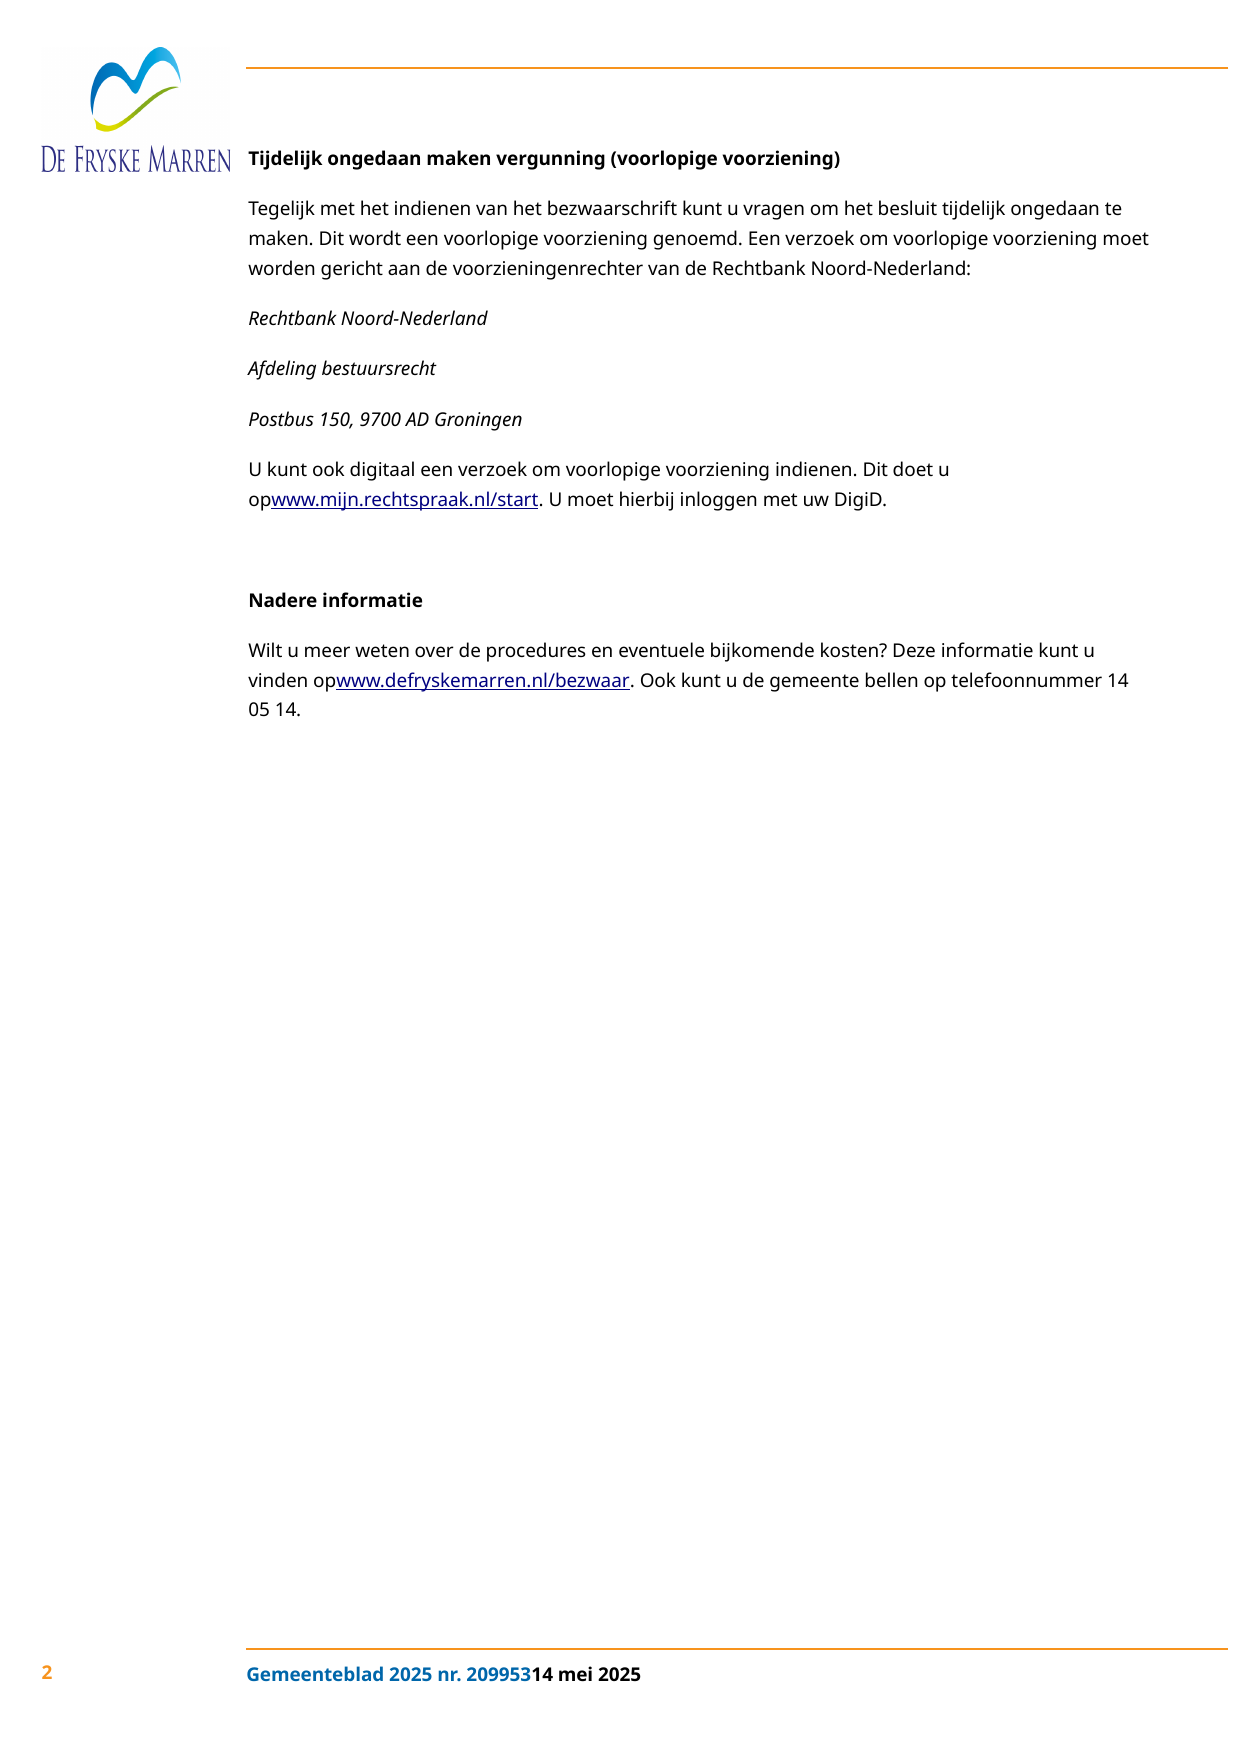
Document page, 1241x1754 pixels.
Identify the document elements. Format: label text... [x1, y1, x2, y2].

text Tijdelijk ongedaan maken vergunning (voorlopige voorziening) [248, 145, 1152, 171]
text U kunt ook digitaal een verzoek om voorlopige voorziening indienen. Dit doet u opwww.mijn.rechtspraak.nl/start. U moet hierbij inloggen met uw DigiD. [248, 456, 1152, 512]
text Wilt u meer weten over de procedures en eventuele bijkomende kosten? Deze informatie kunt u vinden opwww.defryskemarren.nl/bezwaar. Ook kunt u de gemeente bellen op telefoonnummer 14 05 14. [248, 637, 1152, 722]
text Nadere informatie [248, 587, 1152, 613]
text Rechtbank Noord-Nederland [248, 305, 1152, 331]
text Afdeling bestuursrecht [248, 356, 1152, 381]
text Postbus 150, 9700 AD Groningen [248, 406, 1152, 432]
text Tegelijk met het indienen van het bezwaarschrift kunt u vragen om het besluit tijdelijk ongedaan te maken. Dit wordt een voorlopige voorziening genoemd. Een verzoek om voorlopige voorziening moet worden gericht aan de voorzieningenrechter van de Rechtbank Noord-Nederland: [248, 196, 1152, 281]
picture [41, 47, 231, 172]
